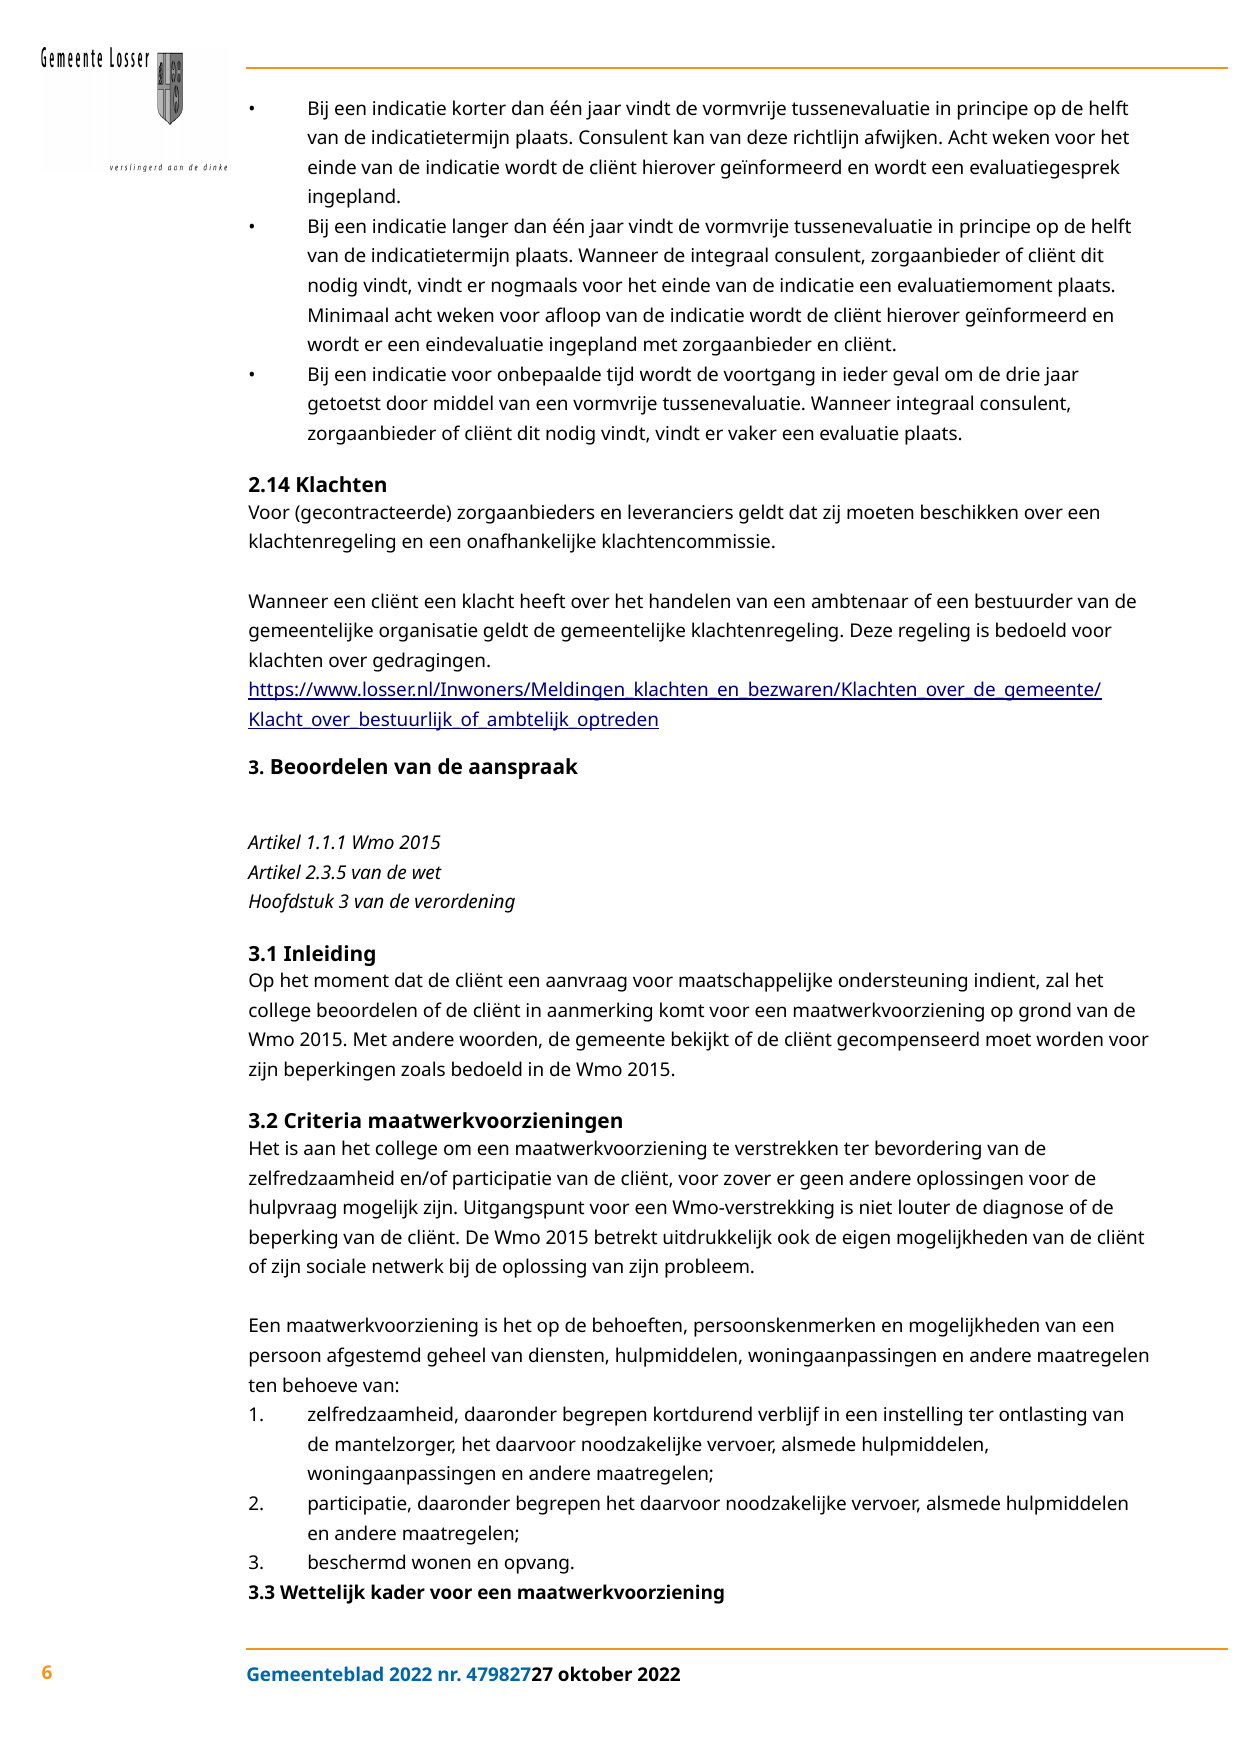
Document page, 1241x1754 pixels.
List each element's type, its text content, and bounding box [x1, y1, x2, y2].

text Artikel 2.3.5 van de wet [248, 859, 1152, 885]
text Een maatwerkvoorziening is het op de behoeften, persoonskenmerken en mogelijkheden van een persoon afgestemd geheel van diensten, hulpmiddelen, woningaanpassingen en andere maatregelen ten behoeve van: [248, 1313, 1152, 1397]
list zelfredzaamheid, daaronder begrepen kortdurend verblijf in een instelling ter ontlasting van de mantelzorger, het daarvoor noodzakelijke vervoer, alsmede hulpmiddelen, woningaanpassingen en andere maatregelen; [248, 1401, 1152, 1486]
text Artikel 1.1.1 Wmo 2015 [248, 829, 1152, 855]
text Hoofdstuk 3 van de verordening [248, 889, 1152, 914]
text 3.3 Wettelijk kader voor een maatwerkvoorziening [248, 1579, 1152, 1604]
text Op het moment dat de cliënt een aanvraag voor maatschappelijke ondersteuning indient, zal het college beoordelen of de cliënt in aanmerking komt voor een maatwerkvoorziening op grond van de Wmo 2015. Met andere woorden, de gemeente bekijkt of de cliënt gecompenseerd moet worden voor zijn beperkingen zoals bedoeld in de Wmo 2015. [248, 967, 1152, 1082]
text 2.14 Klachten [248, 471, 1152, 499]
list Bij een indicatie langer dan één jaar vindt de vormvrije tussenevaluatie in principe op de helft van de indicatietermijn plaats. Wanneer de integraal consulent, zorgaanbieder of cliënt dit nodig vindt, vindt er nogmaals voor het einde van de indicatie een evaluatiemoment plaats. Minimaal acht weken voor afloop van de indicatie wordt de cliënt hierover geïnformeerd en wordt er een eindevaluatie ingepland met zorgaanbieder en cliënt. [248, 213, 1152, 357]
list beschermd wonen en opvang. [248, 1549, 1152, 1575]
list Bij een indicatie korter dan één jaar vindt de vormvrije tussenevaluatie in principe op de helft van de indicatietermijn plaats. Consulent kan van deze richtlijn afwijken. Acht weken voor het einde van de indicatie wordt de cliënt hierover geïnformeerd en wordt een evaluatiegesprek ingepland. [248, 95, 1152, 209]
list Bij een indicatie voor onbepaalde tijd wordt de voortgang in ieder geval om de drie jaar getoetst door middel van een vormvrije tussenevaluatie. Wanneer integraal consulent, zorgaanbieder of cliënt dit nodig vindt, vindt er vaker een evaluatie plaats. [248, 361, 1152, 446]
picture [41, 47, 231, 172]
text 3.2 Criteria maatwerkvoorzieningen [248, 1107, 1152, 1135]
text Voor (gecontracteerde) zorgaanbieders en leveranciers geldt dat zij moeten beschikken over een klachtenregeling en een onafhankelijke klachtencommissie. [248, 499, 1152, 554]
text 3.1 Inleiding [248, 939, 1152, 967]
text Het is aan het college om een maatwerkvoorziening te verstrekken ter bevordering van de zelfredzaamheid en/of participatie van de cliënt, voor zover er geen andere oplossingen voor de hulpvraag mogelijk zijn. Uitgangspunt voor een Wmo-verstrekking is niet louter de diagnose of de beperking van de cliënt. De Wmo 2015 betrekt uitdrukkelijk ook de eigen mogelijkheden van de cliënt of zijn sociale netwerk bij de oplossing van zijn probleem. [248, 1135, 1152, 1279]
text 3. Beoordelen van de aanspraak [248, 752, 1152, 780]
text Wanneer een cliënt een klacht heeft over het handelen van een ambtenaar of een bestuurder van de gemeentelijke organisatie geldt de gemeentelijke klachtenregeling. Deze regeling is bedoeld voor klachten over gedragingen. https://www.losser.nl/Inwoners/Meldingen_klachten_en_bezwaren/Klachten_over_de_gemeente/Klacht_over_bestuurlijk_of_ambtelijk_optreden [248, 588, 1152, 732]
list participatie, daaronder begrepen het daarvoor noodzakelijke vervoer, alsmede hulpmiddelen en andere maatregelen; [248, 1490, 1152, 1545]
